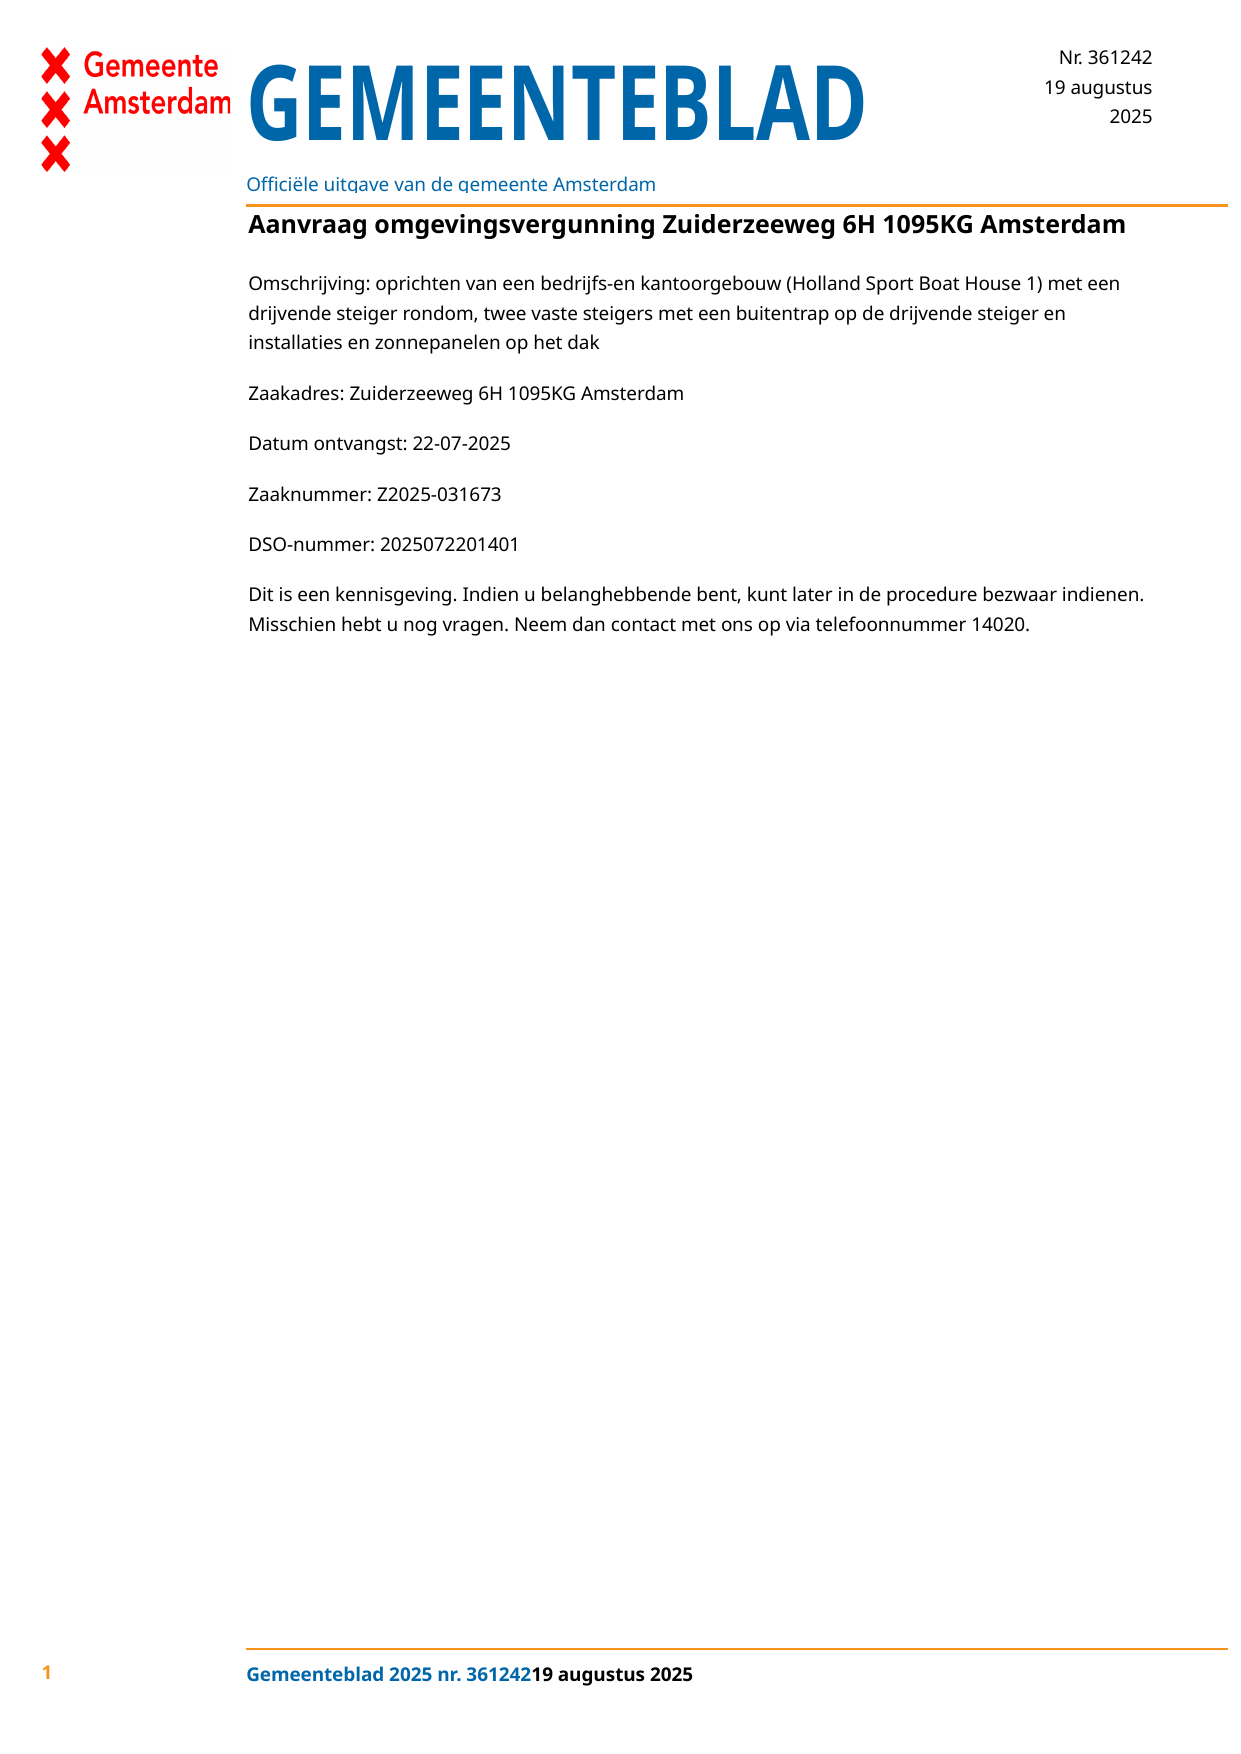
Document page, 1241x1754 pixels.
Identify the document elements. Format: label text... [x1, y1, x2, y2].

text DSO-nummer: 2025072201401 [248, 531, 1152, 557]
text Datum ontvangst: 22-07-2025 [248, 430, 1152, 456]
text Dit is een kennisgeving. Indien u belanghebbende bent, kunt later in de procedure bezwaar indienen. Misschien hebt u nog vragen. Neem dan contact met ons op via telefoonnummer 14020. [248, 582, 1152, 637]
picture [41, 47, 231, 172]
text Zaaknummer: Z2025-031673 [248, 481, 1152, 506]
text Zaakadres: Zuiderzeeweg 6H 1095KG Amsterdam [248, 380, 1152, 406]
text Omschrijving: oprichten van een bedrijfs-en kantoorgebouw (Holland Sport Boat House 1) met een drijvende steiger rondom, twee vaste steigers met een buitentrap op de drijvende steiger en installaties en zonnepanelen op het dak [248, 270, 1152, 355]
text Aanvraag omgevingsvergunning Zuiderzeeweg 6H 1095KG Amsterdam [248, 207, 1152, 241]
